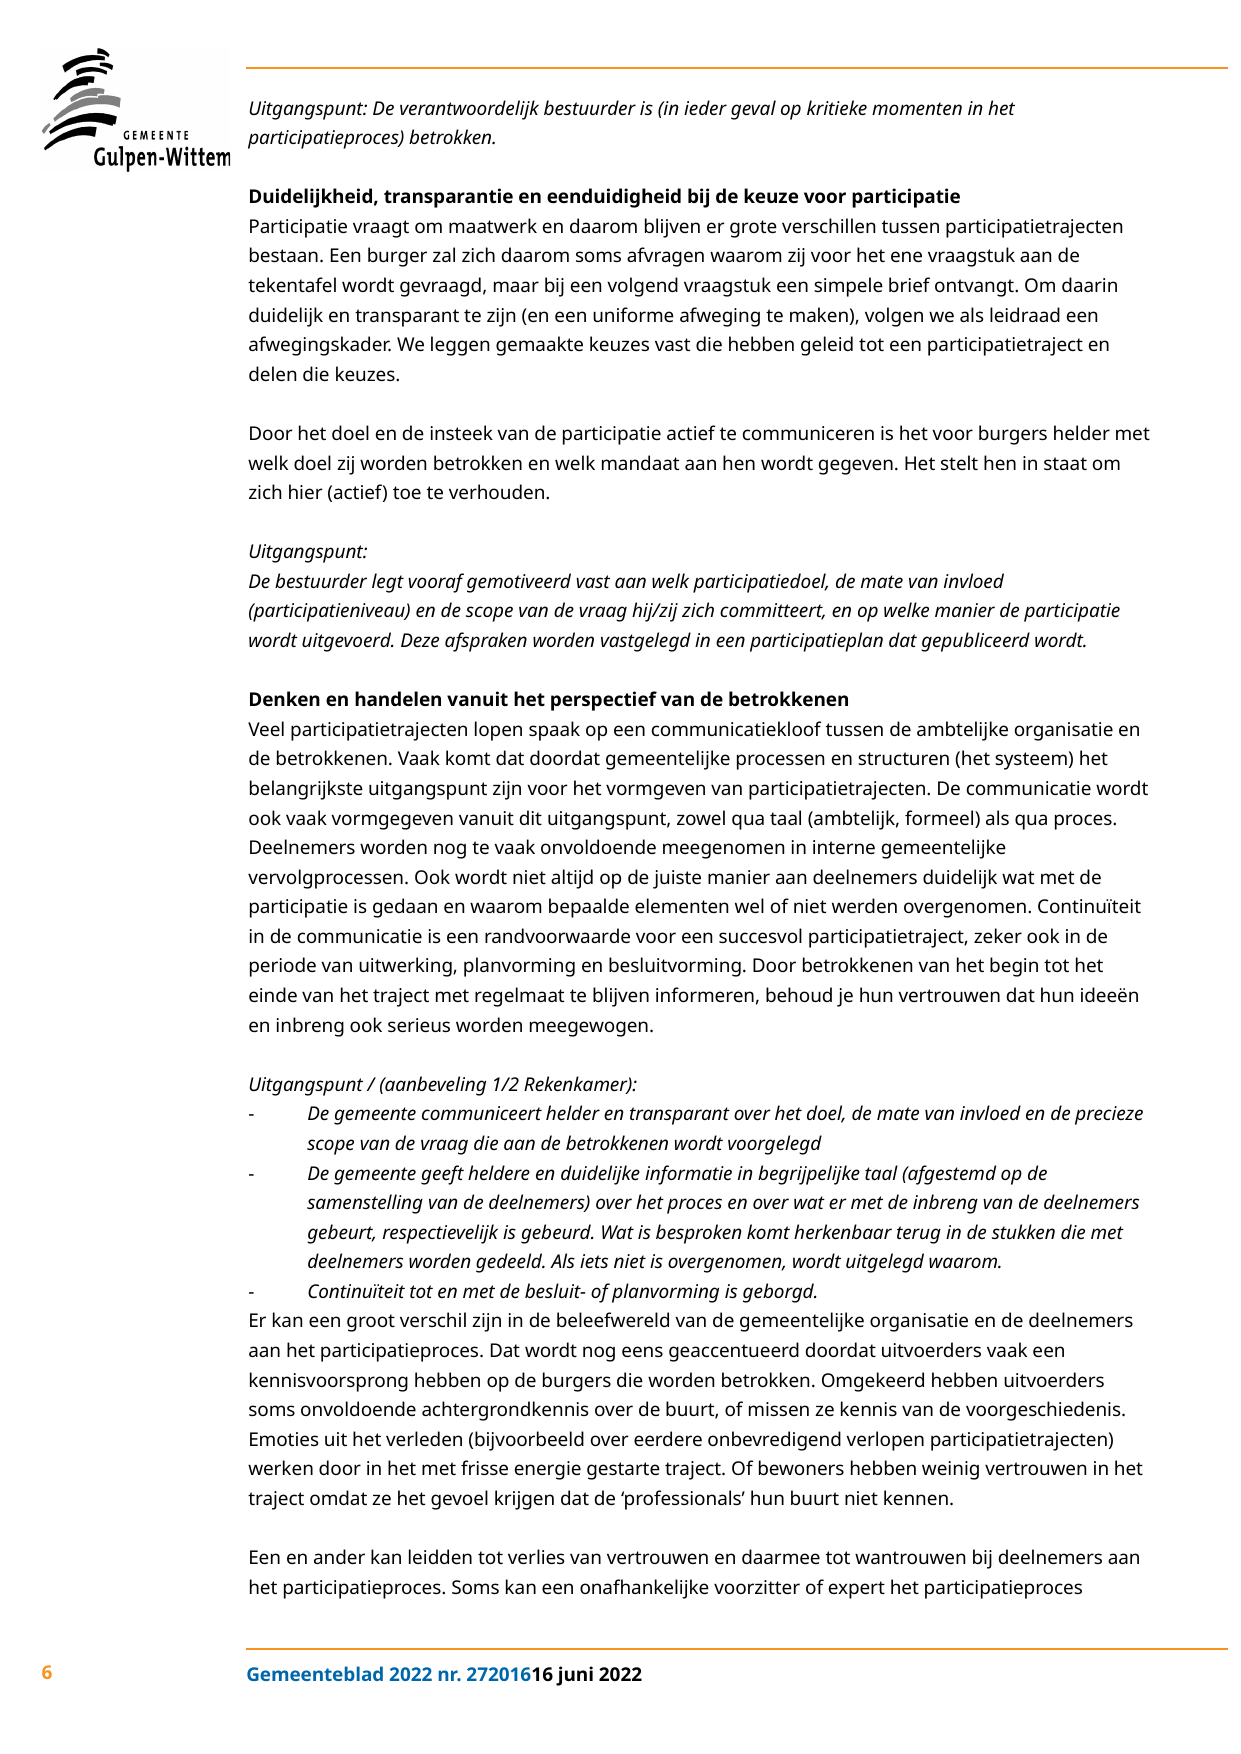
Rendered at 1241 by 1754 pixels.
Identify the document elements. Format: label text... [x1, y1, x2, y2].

list Continuïteit tot en met de besluit- of planvorming is geborgd. [248, 1278, 1152, 1304]
text Duidelijkheid, transparantie en eenduidigheid bij de keuze voor participatie [248, 183, 1152, 209]
text Participatie vraagt om maatwerk en daarom blijven er grote verschillen tussen participatietrajecten bestaan. Een burger zal zich daarom soms afvragen waarom zij voor het ene vraagstuk aan de tekentafel wordt gevraagd, maar bij een volgend vraagstuk een simpele brief ontvangt. Om daarin duidelijk en transparant te zijn (en een uniforme afweging te maken), volgen we als leidraad een afwegingskader. We leggen gemaakte keuzes vast die hebben geleid tot een participatietraject en delen die keuzes. [248, 213, 1152, 387]
text Uitgangspunt / (aanbeveling 1/2 Rekenkamer): [248, 1071, 1152, 1097]
text Veel participatietrajecten lopen spaak op een communicatiekloof tussen de ambtelijke organisatie en de betrokkenen. Vaak komt dat doordat gemeentelijke processen en structuren (het systeem) het belangrijkste uitgangspunt zijn voor het vormgeven van participatietrajecten. De communicatie wordt ook vaak vormgegeven vanuit dit uitgangspunt, zowel qua taal (ambtelijk, formeel) als qua proces. Deelnemers worden nog te vaak onvoldoende meegenomen in interne gemeentelijke vervolgprocessen. Ook wordt niet altijd op de juiste manier aan deelnemers duidelijk wat met de participatie is gedaan en waarom bepaalde elementen wel of niet werden overgenomen. Continuïteit in de communicatie is een randvoorwaarde voor een succesvol participatietraject, zeker ook in de periode van uitwerking, planvorming en besluitvorming. Door betrokkenen van het begin tot het einde van het traject met regelmaat te blijven informeren, behoud je hun vertrouwen dat hun ideeën en inbreng ook serieus worden meegewogen. [248, 716, 1152, 1038]
text Uitgangspunt: De verantwoordelijk bestuurder is (in ieder geval op kritieke momenten in het participatieproces) betrokken. [248, 95, 1152, 150]
list De gemeente geeft heldere en duidelijke informatie in begrijpelijke taal (afgestemd op de samenstelling van de deelnemers) over het proces en over wat er met de inbreng van de deelnemers gebeurt, respectievelijk is gebeurd. Wat is besproken komt herkenbaar terug in de stukken die met deelnemers worden gedeeld. Als iets niet is overgenomen, wordt uitgelegd waarom. [248, 1160, 1152, 1274]
text Uitgangspunt: [248, 538, 1152, 564]
text Een en ander kan leidden tot verlies van vertrouwen en daarmee tot wantrouwen bij deelnemers aan het participatieproces. Soms kan een onafhankelijke voorzitter of expert het participatieproces [248, 1544, 1152, 1600]
text De bestuurder legt vooraf gemotiveerd vast aan welk participatiedoel, de mate van invloed (participatieniveau) en de scope van de vraag hij/zij zich committeert, en op welke manier de participatie wordt uitgevoerd. Deze afspraken worden vastgelegd in een participatieplan dat gepubliceerd wordt. [248, 568, 1152, 653]
list De gemeente communiceert helder en transparant over het doel, de mate van invloed en de precieze scope van de vraag die aan de betrokkenen wordt voorgelegd [248, 1101, 1152, 1156]
text Er kan een groot verschil zijn in de beleefwereld van de gemeentelijke organisatie en de deelnemers aan het participatieproces. Dat wordt nog eens geaccentueerd doordat uitvoerders vaak een kennisvoorsprong hebben op de burgers die worden betrokken. Omgekeerd hebben uitvoerders soms onvoldoende achtergrondkennis over de buurt, of missen ze kennis van de voorgeschiedenis. Emoties uit het verleden (bijvoorbeeld over eerdere onbevredigend verlopen participatietrajecten) werken door in het met frisse energie gestarte traject. Of bewoners hebben weinig vertrouwen in het traject omdat ze het gevoel krijgen dat de ‘professionals’ hun buurt niet kennen. [248, 1308, 1152, 1511]
text Denken en handelen vanuit het perspectief van de betrokkenen [248, 686, 1152, 712]
picture [41, 47, 231, 172]
text Door het doel en de insteek van de participatie actief te communiceren is het voor burgers helder met welk doel zij worden betrokken en welk mandaat aan hen wordt gegeven. Het stelt hen in staat om zich hier (actief) toe te verhouden. [248, 420, 1152, 505]
